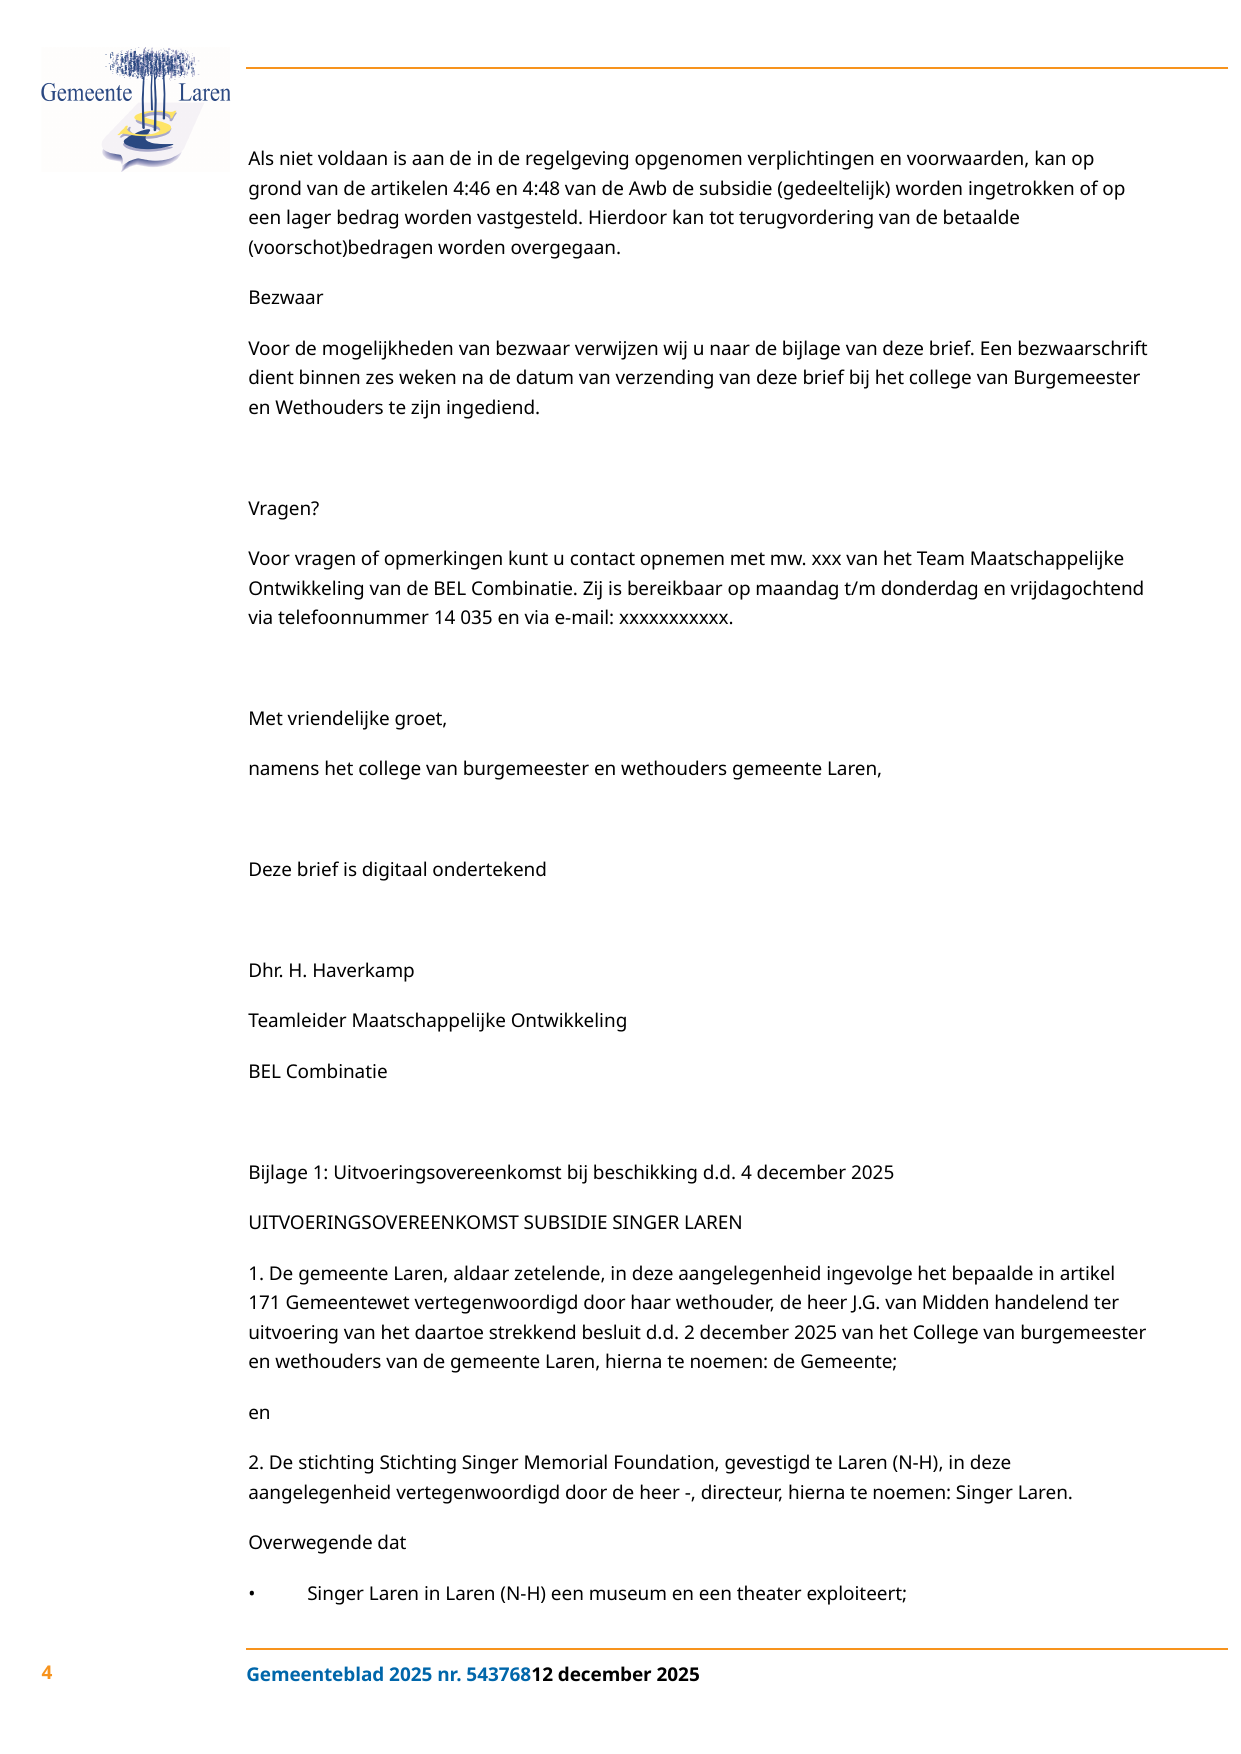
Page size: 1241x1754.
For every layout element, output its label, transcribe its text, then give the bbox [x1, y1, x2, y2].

text 1. De gemeente Laren, aldaar zetelende, in deze aangelegenheid ingevolge het bepaalde in artikel 171 Gemeentewet vertegenwoordigd door haar wethouder, de heer J.G. van Midden handelend ter uitvoering van het daartoe strekkend besluit d.d. 2 december 2025 van het College van burgemeester en wethouders van de gemeente Laren, hierna te noemen: de Gemeente; [248, 1260, 1152, 1374]
text UITVOERINGSOVEREENKOMST SUBSIDIE SINGER LAREN [248, 1209, 1152, 1235]
text 2. De stichting Stichting Singer Memorial Foundation, gevestigd te Laren (N-H), in deze aangelegenheid vertegenwoordigd door de heer -, directeur, hierna te noemen: Singer Laren. [248, 1449, 1152, 1505]
text en [248, 1399, 1152, 1425]
text Deze brief is digitaal ondertekend [248, 856, 1152, 882]
text Voor vragen of opmerkingen kunt u contact opnemen met mw. xxx van het Team Maatschappelijke Ontwikkeling van de BEL Combinatie. Zij is bereikbaar op maandag t/m donderdag en vrijdagochtend via telefoonnummer 14 035 en via e-mail: xxxxxxxxxxx. [248, 545, 1152, 630]
text Teamleider Maatschappelijke Ontwikkeling [248, 1008, 1152, 1033]
text namens het college van burgemeester en wethouders gemeente Laren, [248, 756, 1152, 781]
text Vragen? [248, 495, 1152, 521]
text Dhr. H. Haverkamp [248, 957, 1152, 983]
text Bijlage 1: Uitvoeringsovereenkomst bij beschikking d.d. 4 december 2025 [248, 1159, 1152, 1185]
text Met vriendelijke groet, [248, 705, 1152, 731]
text BEL Combinatie [248, 1058, 1152, 1084]
text Overwegende dat [248, 1529, 1152, 1555]
list Singer Laren in Laren (N-H) een museum en een theater exploiteert; [248, 1580, 1152, 1606]
text Bezwaar [248, 284, 1152, 310]
text Als niet voldaan is aan de in de regelgeving opgenomen verplichtingen en voorwaarden, kan op grond van de artikelen 4:46 en 4:48 van de Awb de subsidie (gedeeltelijk) worden ingetrokken of op een lager bedrag worden vastgesteld. Hierdoor kan tot terugvordering van de betaalde (voorschot)bedragen worden overgegaan. [248, 145, 1152, 260]
picture [41, 47, 231, 172]
text Voor de mogelijkheden van bezwaar verwijzen wij u naar de bijlage van deze brief. Een bezwaarschrift dient binnen zes weken na de datum van verzending van deze brief bij het college van Burgemeester en Wethouders te zijn ingediend. [248, 335, 1152, 420]
